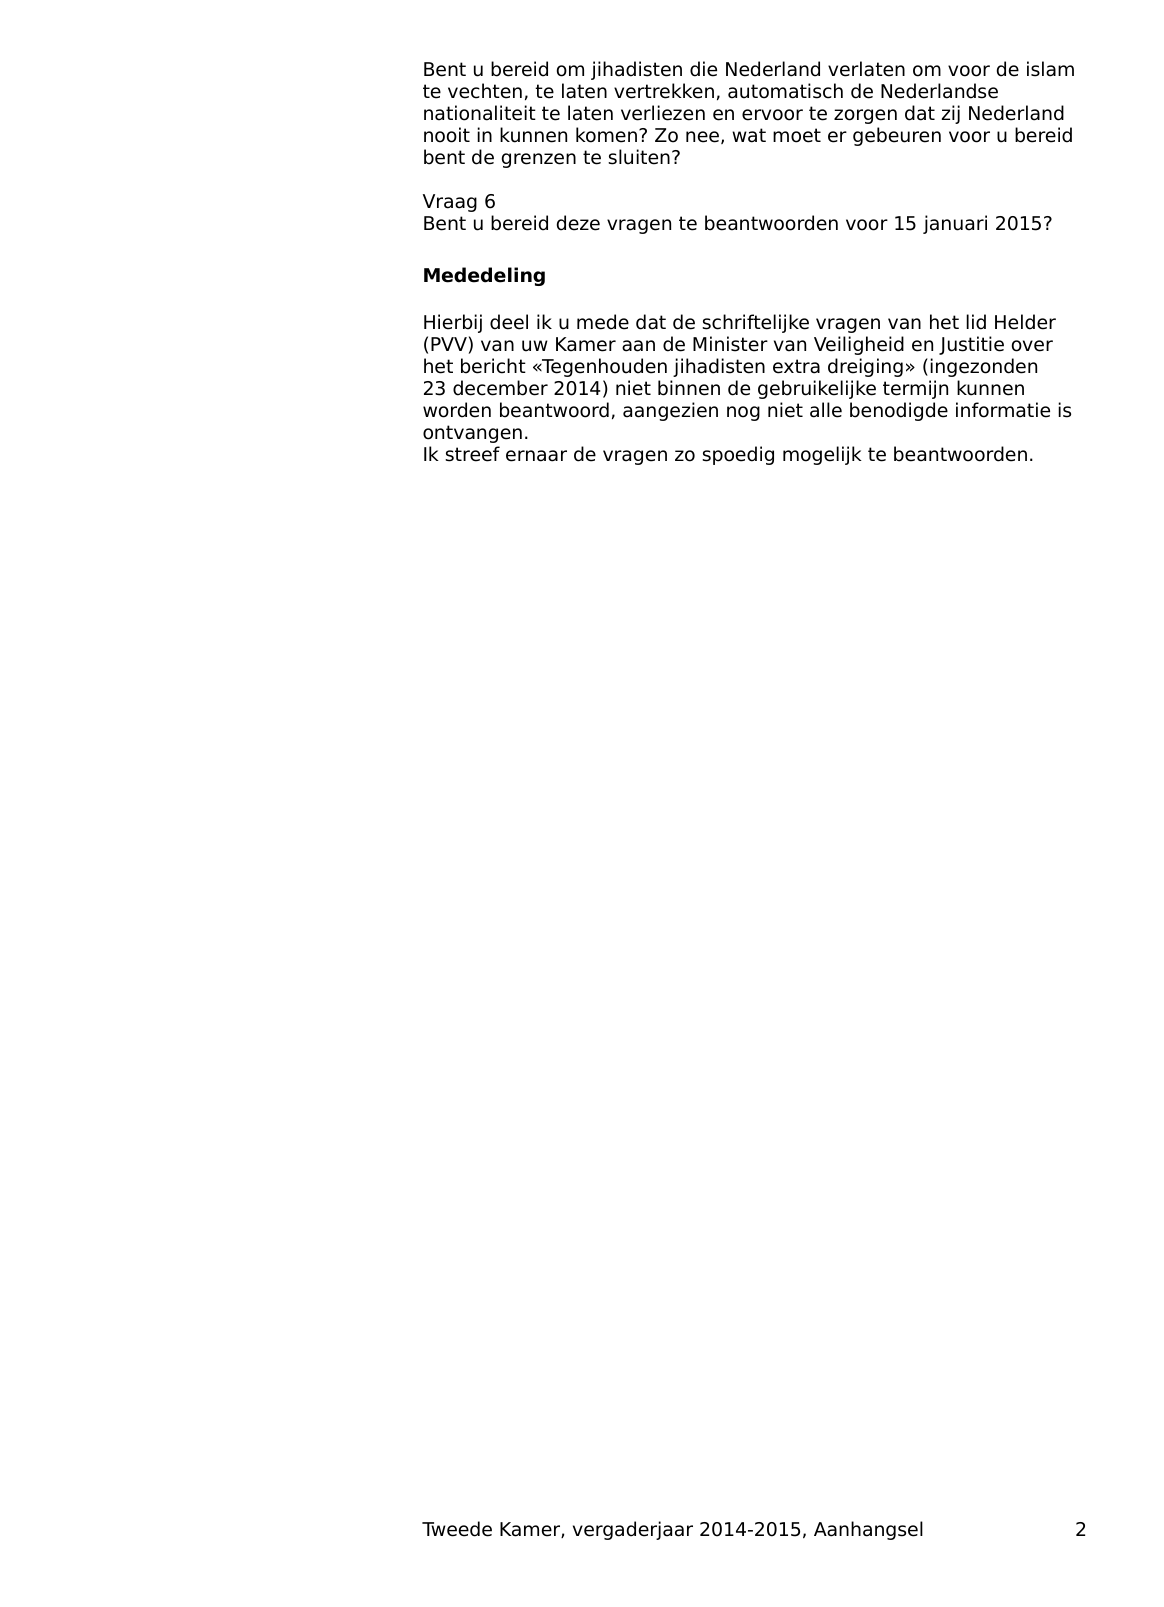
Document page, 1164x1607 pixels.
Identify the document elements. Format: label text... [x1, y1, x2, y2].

text Ik streef ernaar de vragen zo spoedig mogelijk te beantwoorden. [422, 444, 1087, 466]
text Vraag 6 [422, 191, 1087, 213]
text Hierbij deel ik u mede dat de schriftelijke vragen van het lid Helder (PVV) van uw Kamer aan de Minister van Veiligheid en Justitie over het bericht «Tegenhouden jihadisten extra dreiging» (ingezonden 23 december 2014) niet binnen de gebruikelijke termijn kunnen worden beantwoord, aangezien nog niet alle benodigde informatie is ontvangen. [422, 312, 1087, 444]
text Bent u bereid om jihadisten die Nederland verlaten om voor de islam te vechten, te laten vertrekken, automatisch de Nederlandse nationaliteit te laten verliezen en ervoor te zorgen dat zij Nederland nooit in kunnen komen? Zo nee, wat moet er gebeuren voor u bereid bent de grenzen te sluiten? [422, 59, 1087, 169]
text Bent u bereid deze vragen te beantwoorden voor 15 januari 2015? [422, 213, 1087, 235]
subtitle Mededeling [422, 265, 1087, 287]
